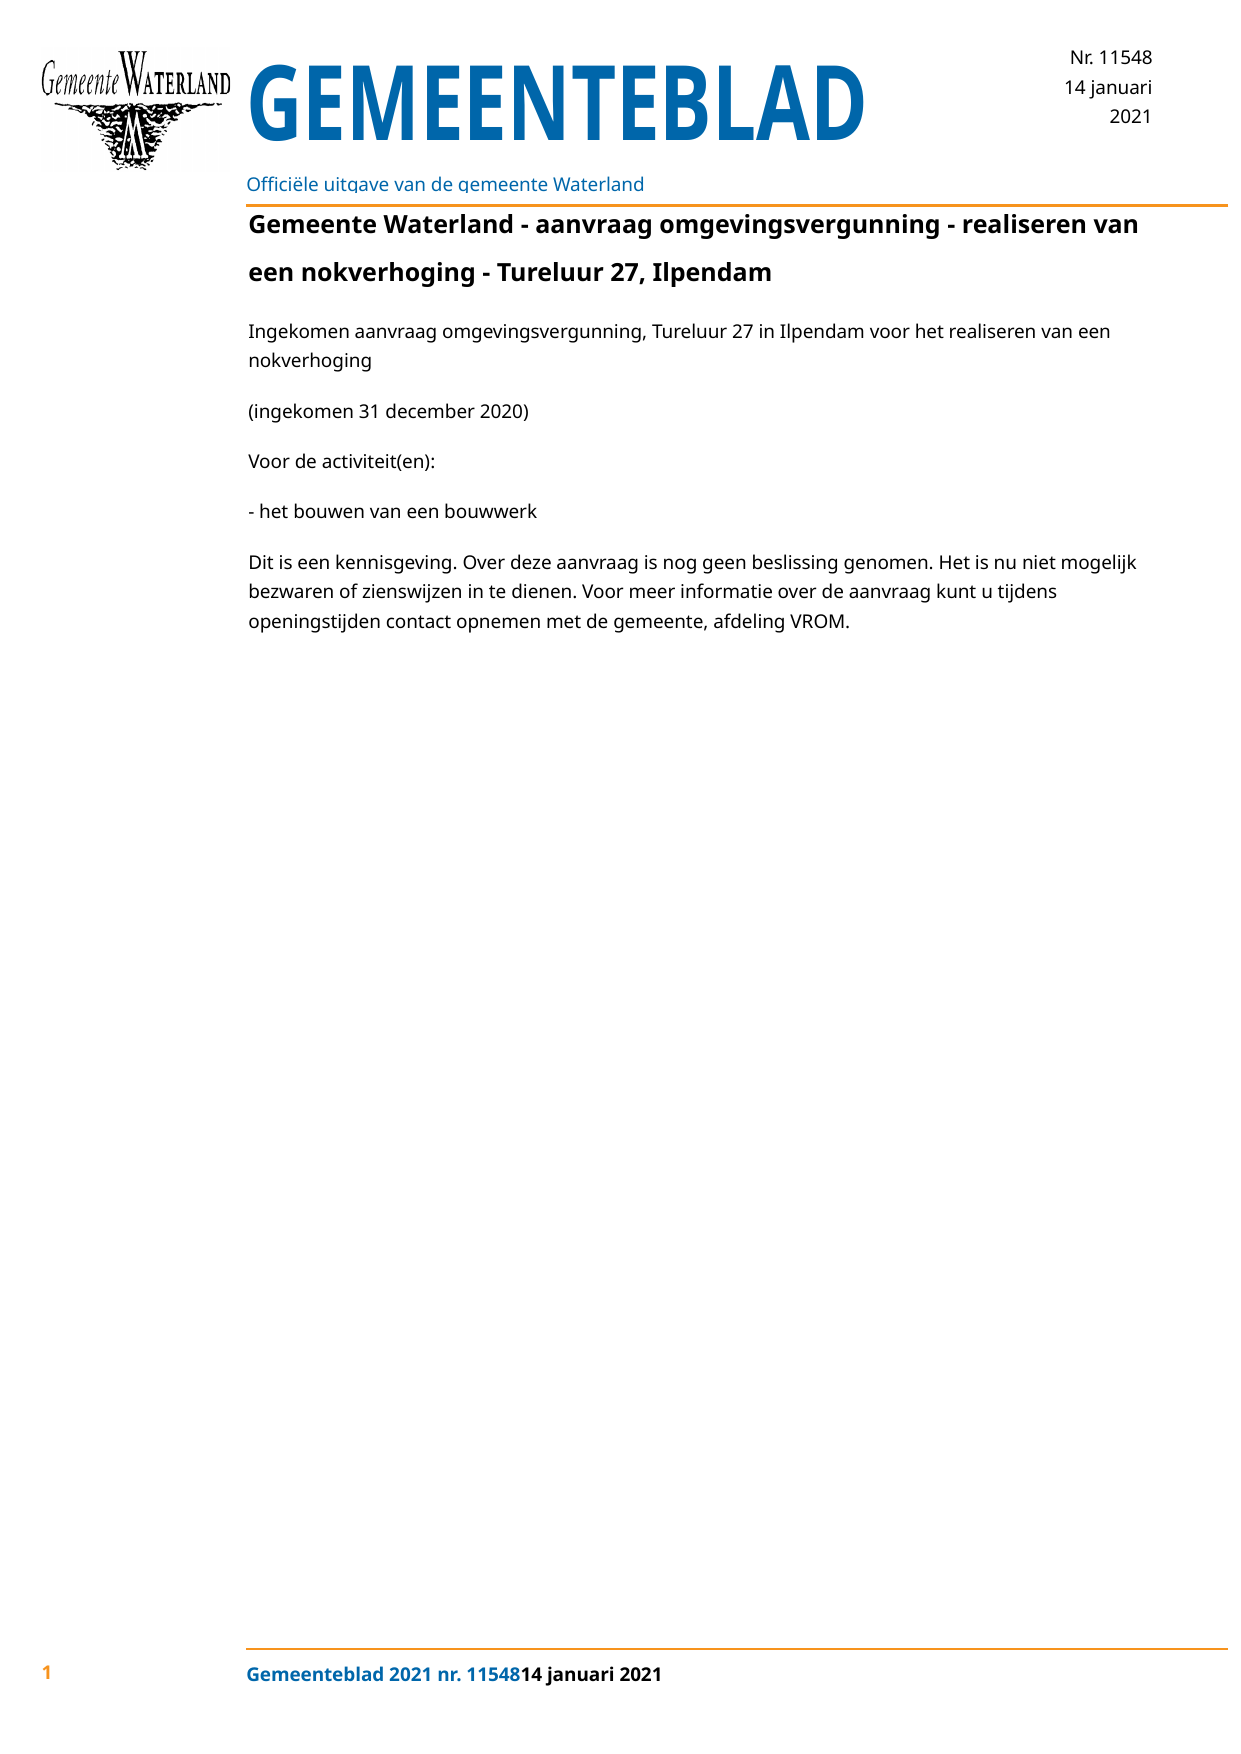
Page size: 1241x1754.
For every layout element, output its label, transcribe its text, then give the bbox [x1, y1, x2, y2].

picture [41, 47, 231, 172]
text Dit is een kennisgeving. Over deze aanvraag is nog geen beslissing genomen. Het is nu niet mogelijk bezwaren of zienswijzen in te dienen. Voor meer informatie over de aanvraag kunt u tijdens openingstijden contact opnemen met de gemeente, afdeling VROM. [248, 549, 1152, 634]
text Voor de activiteit(en): [248, 448, 1152, 474]
text Ingekomen aanvraag omgevingsvergunning, Tureluur 27 in Ilpendam voor het realiseren van een nokverhoging [248, 318, 1152, 373]
text - het bouwen van een bouwwerk [248, 499, 1152, 524]
text Gemeente Waterland - aanvraag omgevingsvergunning - realiseren van een nokverhoging - Tureluur 27, Ilpendam [248, 207, 1152, 288]
text (ingekomen 31 december 2020) [248, 398, 1152, 424]
